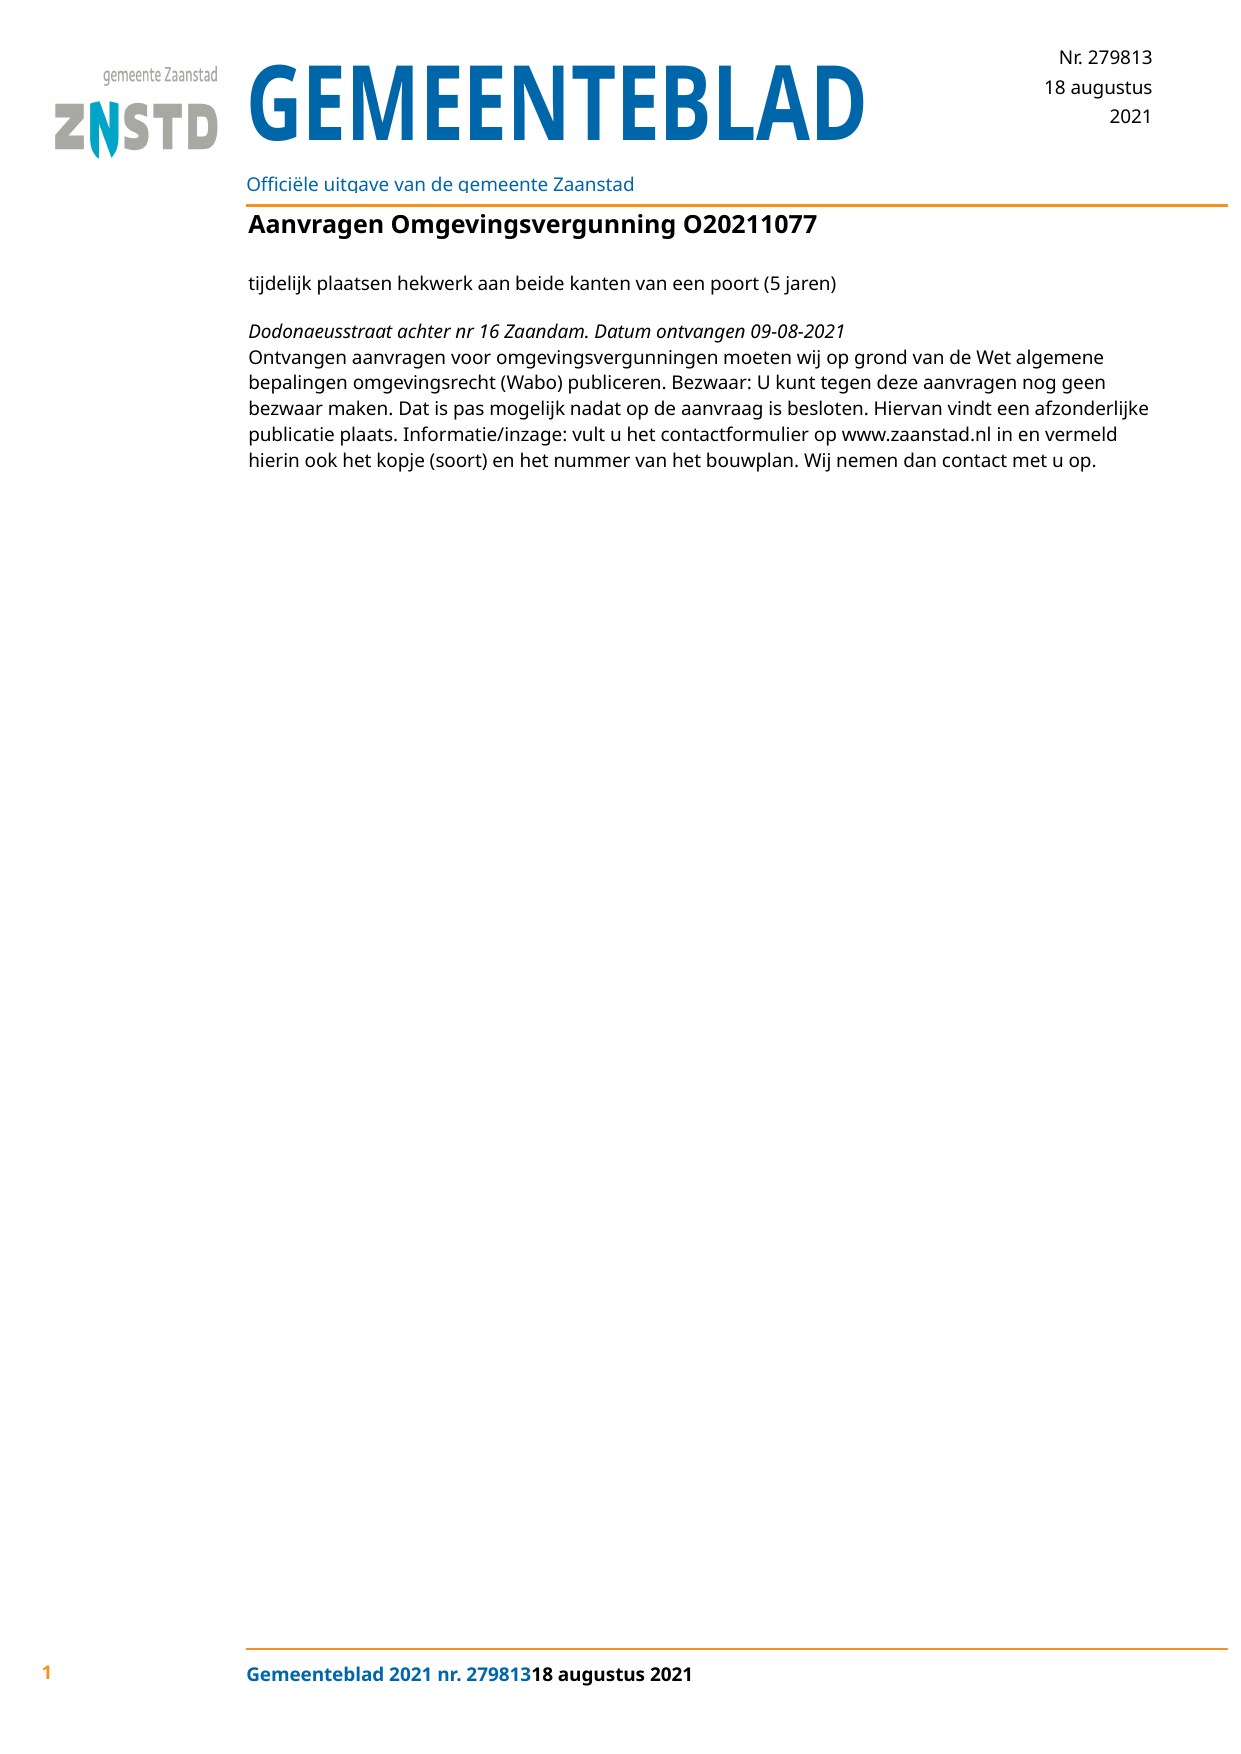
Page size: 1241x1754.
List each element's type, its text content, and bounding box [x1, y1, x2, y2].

text Aanvragen Omgevingsvergunning O20211077 [248, 207, 1152, 241]
picture [41, 47, 231, 172]
text Dodonaeusstraat achter nr 16 Zaandam. Datum ontvangen 09-08-2021 [248, 318, 1152, 344]
text tijdelijk plaatsen hekwerk aan beide kanten van een poort (5 jaren) [248, 270, 1152, 296]
text Ontvangen aanvragen voor omgevingsvergunningen moeten wij op grond van de Wet algemene bepalingen omgevingsrecht (Wabo) publiceren. Bezwaar: U kunt tegen deze aanvragen nog geen bezwaar maken. Dat is pas mogelijk nadat op de aanvraag is besloten. Hiervan vindt een afzonderlijke publicatie plaats. Informatie/inzage: vult u het contactformulier op www.zaanstad.nl in en vermeld hierin ook het kopje (soort) en het nummer van het bouwplan. Wij nemen dan contact met u op. [248, 344, 1152, 472]
